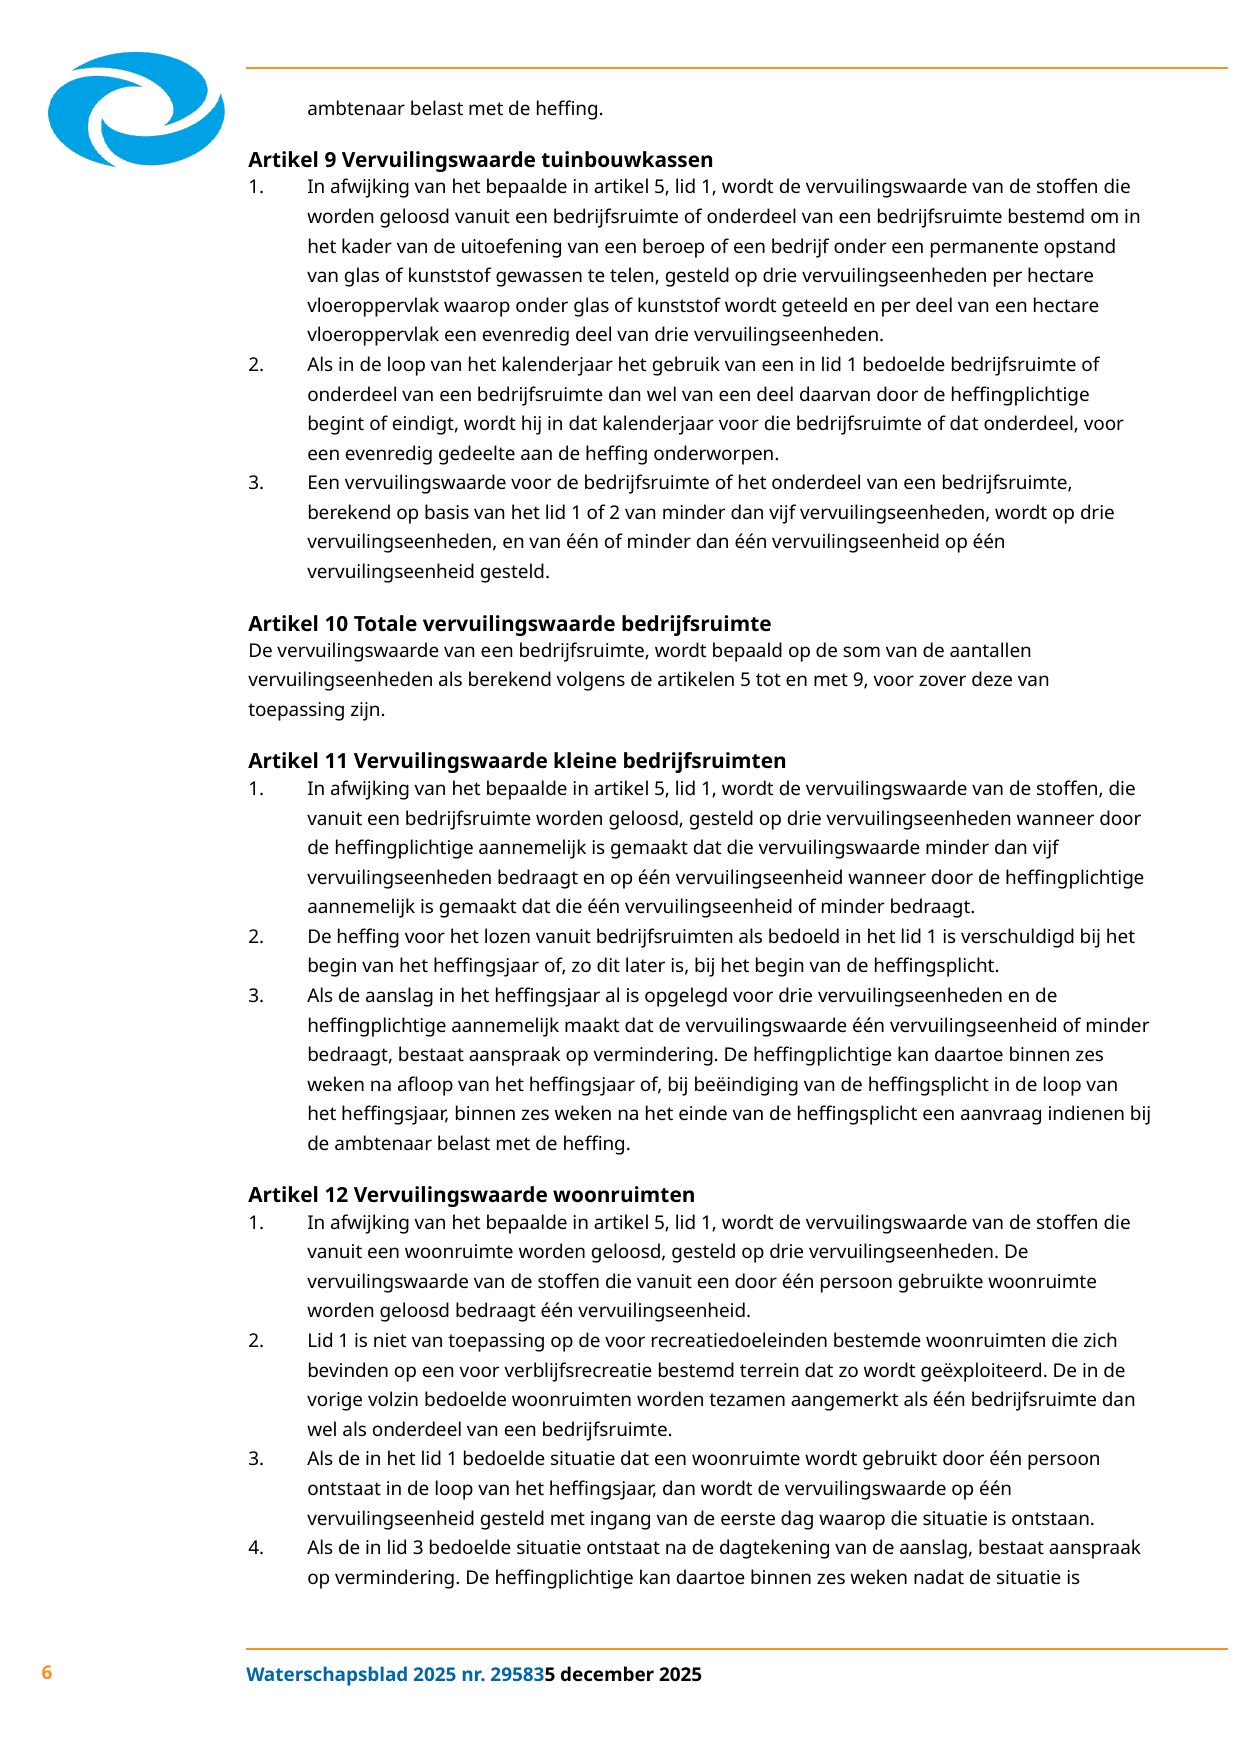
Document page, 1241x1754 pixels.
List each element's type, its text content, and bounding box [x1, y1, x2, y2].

text Artikel 12 Vervuilingswaarde woonruimten [248, 1181, 1152, 1209]
picture [41, 47, 231, 172]
list In afwijking van het bepaalde in artikel 5, lid 1, wordt de vervuilingswaarde van de stoffen, die vanuit een bedrijfsruimte worden geloosd, gesteld op drie vervuilingseenheden wanneer door de heffingplichtige aannemelijk is gemaakt dat die vervuilingswaarde minder dan vijf vervuilingseenheden bedraagt en op één vervuilingseenheid wanneer door de heffingplichtige aannemelijk is gemaakt dat die één vervuilingseenheid of minder bedraagt. [248, 775, 1152, 919]
list ambtenaar belast met de heffing. [248, 95, 1152, 121]
list Als de in het lid 1 bedoelde situatie dat een woonruimte wordt gebruikt door één persoon ontstaat in de loop van het heffingsjaar, dan wordt de vervuilingswaarde op één vervuilingseenheid gesteld met ingang van de eerste dag waarop die situatie is ontstaan. [248, 1446, 1152, 1531]
list Als de aanslag in het heffingsjaar al is opgelegd voor drie vervuilingseenheden en de heffingplichtige aannemelijk maakt dat de vervuilingswaarde één vervuilingseenheid of minder bedraagt, bestaat aanspraak op vermindering. De heffingplichtige kan daartoe binnen zes weken na afloop van het heffingsjaar of, bij beëindiging van de heffingsplicht in de loop van het heffingsjaar, binnen zes weken na het einde van de heffingsplicht een aanvraag indienen bij de ambtenaar belast met de heffing. [248, 982, 1152, 1156]
text Artikel 10 Totale vervuilingswaarde bedrijfsruimte [248, 609, 1152, 637]
list In afwijking van het bepaalde in artikel 5, lid 1, wordt de vervuilingswaarde van de stoffen die vanuit een woonruimte worden geloosd, gesteld op drie vervuilingseenheden. De vervuilingswaarde van de stoffen die vanuit een door één persoon gebruikte woonruimte worden geloosd bedraagt één vervuilingseenheid. [248, 1209, 1152, 1323]
list Lid 1 is niet van toepassing op de voor recreatiedoeleinden bestemde woonruimten die zich bevinden op een voor verblijfsrecreatie bestemd terrein dat zo wordt geëxploiteerd. De in de vorige volzin bedoelde woonruimten worden tezamen aangemerkt als één bedrijfsruimte dan wel als onderdeel van een bedrijfsruimte. [248, 1327, 1152, 1442]
list De heffing voor het lozen vanuit bedrijfsruimten als bedoeld in het lid 1 is verschuldigd bij het begin van het heffingsjaar of, zo dit later is, bij het begin van de heffingsplicht. [248, 923, 1152, 978]
text De vervuilingswaarde van een bedrijfsruimte, wordt bepaald op de som van de aantallen vervuilingseenheden als berekend volgens de artikelen 5 tot en met 9, voor zover deze van toepassing zijn. [248, 637, 1152, 722]
text Artikel 9 Vervuilingswaarde tuinbouwkassen [248, 145, 1152, 174]
list Als in de loop van het kalenderjaar het gebruik van een in lid 1 bedoelde bedrijfsruimte of onderdeel van een bedrijfsruimte dan wel van een deel daarvan door de heffingplichtige begint of eindigt, wordt hij in dat kalenderjaar voor die bedrijfsruimte of dat onderdeel, voor een evenredig gedeelte aan de heffing onderworpen. [248, 351, 1152, 466]
text Artikel 11 Vervuilingswaarde kleine bedrijfsruimten [248, 747, 1152, 775]
list Een vervuilingswaarde voor de bedrijfsruimte of het onderdeel van een bedrijfsruimte, berekend op basis van het lid 1 of 2 van minder dan vijf vervuilingseenheden, wordt op drie vervuilingseenheden, en van één of minder dan één vervuilingseenheid op één vervuilingseenheid gesteld. [248, 469, 1152, 584]
list In afwijking van het bepaalde in artikel 5, lid 1, wordt de vervuilingswaarde van de stoffen die worden geloosd vanuit een bedrijfsruimte of onderdeel van een bedrijfsruimte bestemd om in het kader van de uitoefening van een beroep of een bedrijf onder een permanente opstand van glas of kunststof gewassen te telen, gesteld op drie vervuilingseenheden per hectare vloeroppervlak waarop onder glas of kunststof wordt geteeld en per deel van een hectare vloeroppervlak een evenredig deel van drie vervuilingseenheden. [248, 174, 1152, 347]
list Als de in lid 3 bedoelde situatie ontstaat na de dagtekening van de aanslag, bestaat aanspraak op vermindering. De heffingplichtige kan daartoe binnen zes weken nadat de situatie is [248, 1534, 1152, 1590]
